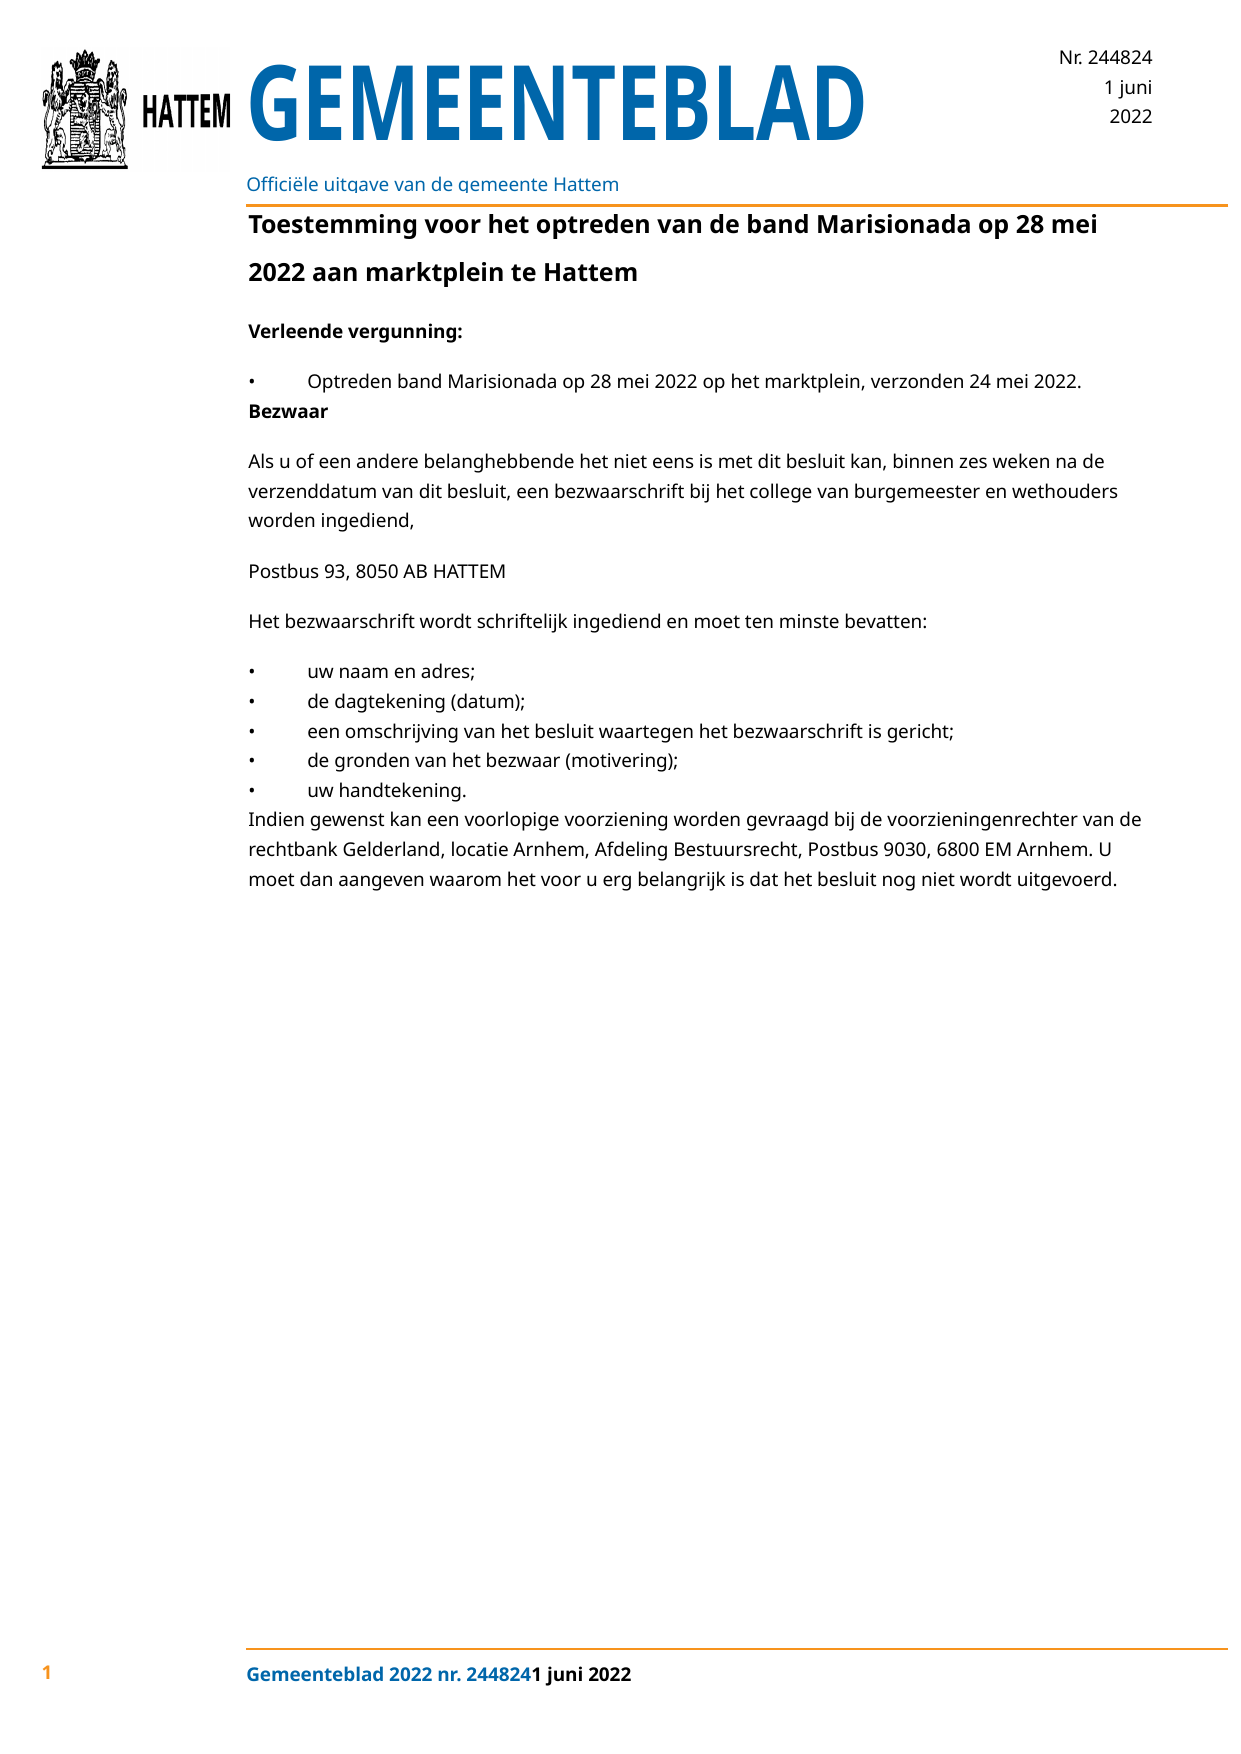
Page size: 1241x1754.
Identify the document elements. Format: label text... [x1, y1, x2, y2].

list uw naam en adres; [248, 659, 1152, 684]
list de gronden van het bezwaar (motivering); [248, 747, 1152, 773]
list uw handtekening. [248, 777, 1152, 803]
text Het bezwaarschrift wordt schriftelijk ingediend en moet ten minste bevatten: [248, 608, 1152, 634]
text Als u of een andere belanghebbende het niet eens is met dit besluit kan, binnen zes weken na de verzenddatum van dit besluit, een bezwaarschrift bij het college van burgemeester en wethouders worden ingediend, [248, 448, 1152, 533]
list de dagtekening (datum); [248, 688, 1152, 714]
text Toestemming voor het optreden van de band Marisionada op 28 mei 2022 aan marktplein te Hattem [248, 207, 1152, 288]
list Optreden band Marisionada op 28 mei 2022 op het marktplein, verzonden 24 mei 2022. [248, 368, 1152, 394]
picture [41, 47, 231, 172]
list een omschrijving van het besluit waartegen het bezwaarschrift is gericht; [248, 718, 1152, 744]
text Indien gewenst kan een voorlopige voorziening worden gevraagd bij de voorzieningenrechter van de rechtbank Gelderland, locatie Arnhem, Afdeling Bestuursrecht, Postbus 9030, 6800 EM Arnhem. U moet dan aangeven waarom het voor u erg belangrijk is dat het besluit nog niet wordt uitgevoerd. [248, 807, 1152, 892]
text Postbus 93, 8050 AB HATTEM [248, 558, 1152, 584]
text Verleende vergunning: [248, 318, 1152, 344]
text Bezwaar [248, 398, 1152, 424]
